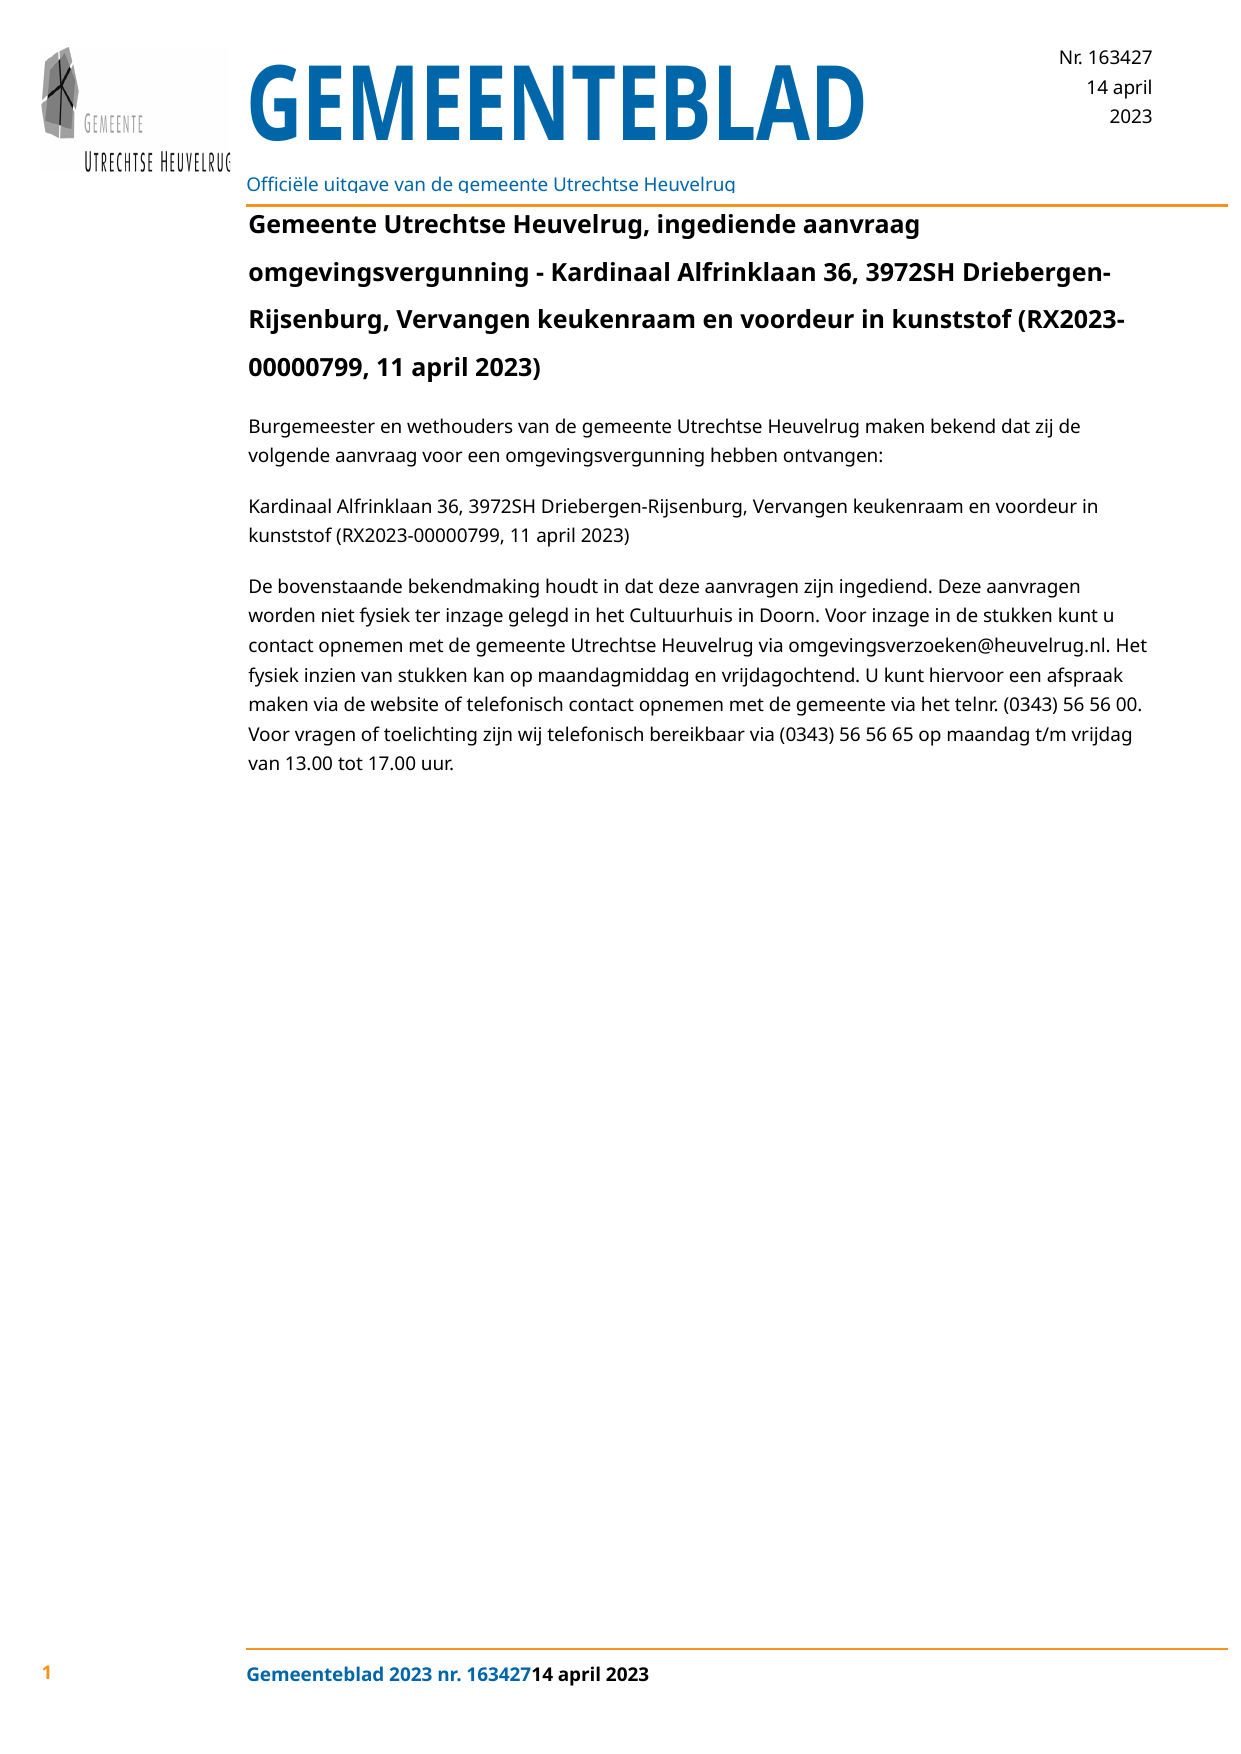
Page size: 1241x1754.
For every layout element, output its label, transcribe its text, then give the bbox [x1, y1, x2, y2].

picture [41, 47, 231, 172]
text De bovenstaande bekendmaking houdt in dat deze aanvragen zijn ingediend. Deze aanvragen worden niet fysiek ter inzage gelegd in het Cultuurhuis in Doorn. Voor inzage in de stukken kunt u contact opnemen met de gemeente Utrechtse Heuvelrug via omgevingsverzoeken@heuvelrug.nl. Het fysiek inzien van stukken kan op maandagmiddag en vrijdagochtend. U kunt hiervoor een afspraak maken via de website of telefonisch contact opnemen met de gemeente via het telnr. (0343) 56 56 00. Voor vragen of toelichting zijn wij telefonisch bereikbaar via (0343) 56 56 65 op maandag t/m vrijdag van 13.00 tot 17.00 uur. [248, 573, 1152, 776]
text Burgemeester en wethouders van de gemeente Utrechtse Heuvelrug maken bekend dat zij de volgende aanvraag voor een omgevingsvergunning hebben ontvangen: [248, 413, 1152, 468]
text Gemeente Utrechtse Heuvelrug, ingediende aanvraag omgevingsvergunning - Kardinaal Alfrinklaan 36, 3972SH Driebergen-Rijsenburg, Vervangen keukenraam en voordeur in kunststof (RX2023-00000799, 11 april 2023) [248, 207, 1152, 384]
text Kardinaal Alfrinklaan 36, 3972SH Driebergen-Rijsenburg, Vervangen keukenraam en voordeur in kunststof (RX2023-00000799, 11 april 2023) [248, 493, 1152, 548]
